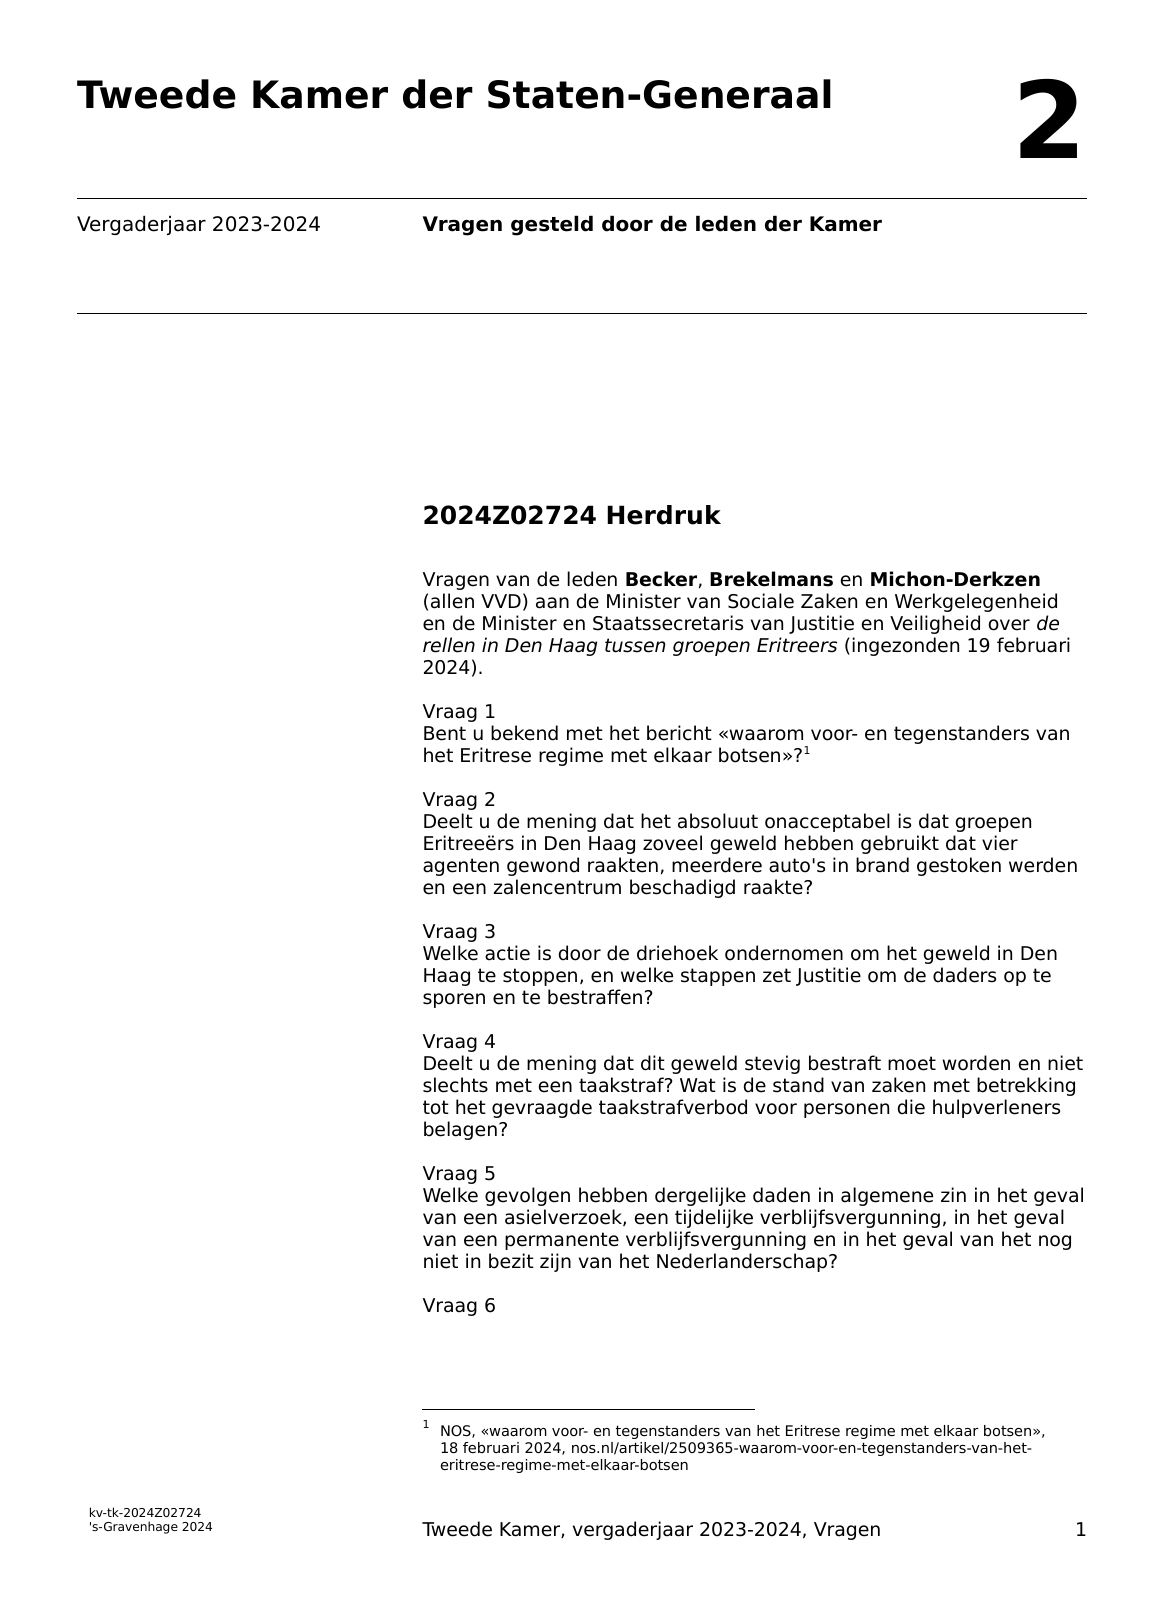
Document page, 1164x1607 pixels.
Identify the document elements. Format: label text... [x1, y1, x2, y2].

text NOS, «waarom voor- en tegenstanders van het Eritrese regime met elkaar botsen», 18 februari 2024, nos.nl/artikel/2509365-waarom-voor-en-tegenstanders-van-het-eritrese-regime-met-elkaar-botsen [422, 1418, 1087, 1474]
text Vraag 6 [422, 1295, 1087, 1317]
table_header Tweede Kamer der Staten-Generaal [77, 59, 886, 198]
text Welke gevolgen hebben dergelijke daden in algemene zin in het geval van een asielverzoek, een tijdelijke verblijfsvergunning, in het geval van een permanente verblijfsvergunning en in het geval van het nog niet in bezit zijn van het Nederlanderschap? [422, 1185, 1087, 1273]
text Vraag 2 [422, 789, 1087, 811]
table_header 2 [886, 59, 1087, 198]
text Vraag 1 [422, 701, 1087, 723]
text Deelt u de mening dat het absoluut onacceptabel is dat groepen Eritreeërs in Den Haag zoveel geweld hebben gebruikt dat vier agenten gewond raakten, meerdere auto's in brand gestoken werden en een zalencentrum beschadigd raakte? [422, 811, 1087, 899]
text kv-tk-2024Z02724 [88, 1506, 323, 1520]
table_cell Vragen gesteld door de leden der Kamer [422, 199, 1087, 313]
text 2024Z02724 Herdruk [422, 501, 1087, 531]
text Deelt u de mening dat dit geweld stevig bestraft moet worden en niet slechts met een taakstraf? Wat is de stand van zaken met betrekking tot het gevraagde taakstrafverbod voor personen die hulpverleners belagen? [422, 1053, 1087, 1141]
text Vragen van de leden Becker, Brekelmans en Michon-Derkzen (allen VVD) aan de Minister van Sociale Zaken en Werkgelegenheid en de Minister en Staatssecretaris van Justitie en Veiligheid over de rellen in Den Haag tussen groepen Eritreers (ingezonden 19 februari 2024). [422, 569, 1087, 679]
text Vraag 5 [422, 1163, 1087, 1185]
text Bent u bekend met het bericht «waarom voor- en tegenstanders van het Eritrese regime met elkaar botsen»? [422, 723, 1087, 767]
text 's-Gravenhage 2024 [88, 1520, 323, 1534]
table_cell Vergaderjaar 2023-2024 [77, 199, 422, 313]
text Welke actie is door de driehoek ondernomen om het geweld in Den Haag te stoppen, en welke stappen zet Justitie om de daders op te sporen en te bestraffen? [422, 943, 1087, 1009]
text Vraag 3 [422, 921, 1087, 943]
text Vraag 4 [422, 1031, 1087, 1053]
